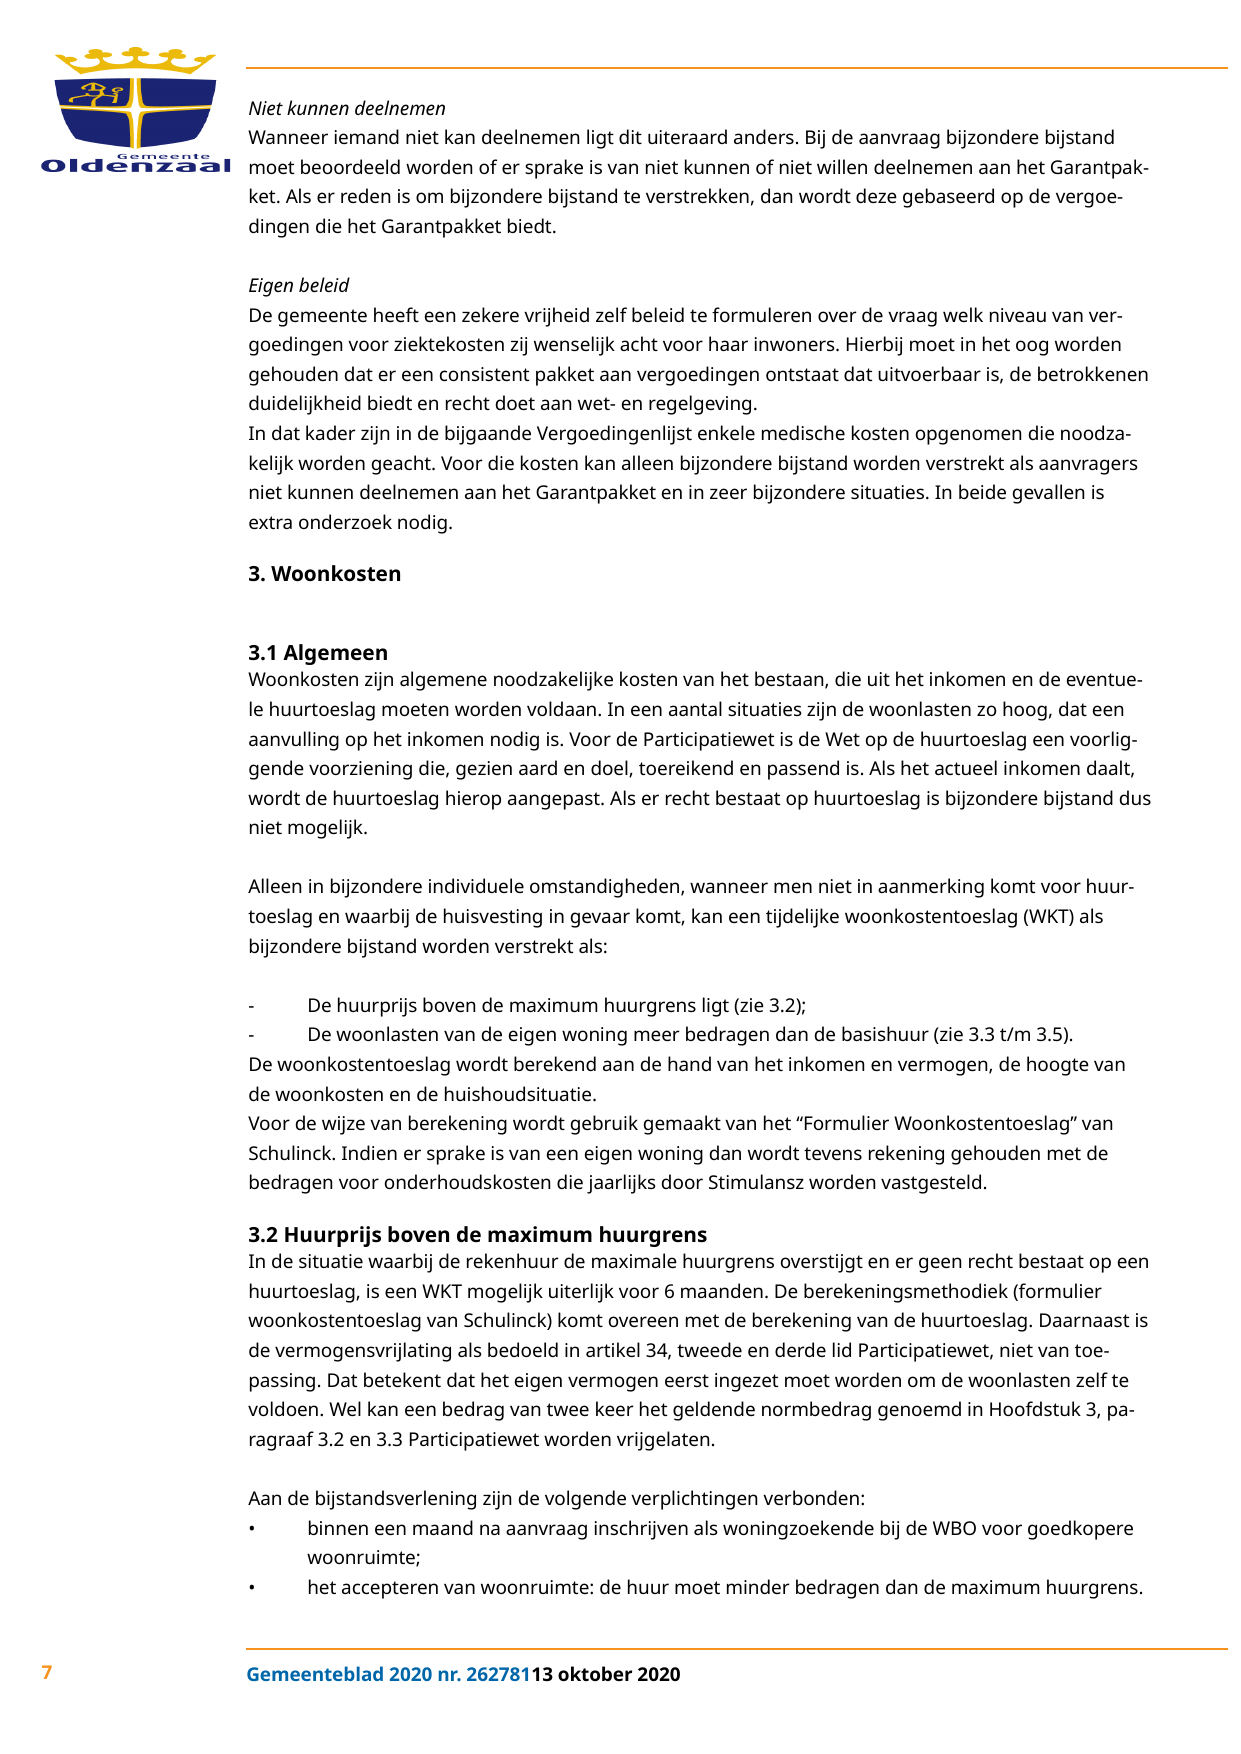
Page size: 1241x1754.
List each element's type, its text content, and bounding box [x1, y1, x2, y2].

text Wanneer iemand niet kan deelnemen ligt dit uiteraard anders. Bij de aanvraag bijzondere bijstand moet beoordeeld worden of er sprake is van niet kunnen of niet willen deelnemen aan het Garantpak-ket. Als er reden is om bijzondere bijstand te verstrekken, dan wordt deze gebaseerd op de vergoe-dingen die het Garantpakket biedt. [248, 124, 1152, 239]
list De huurprijs boven de maximum huurgrens ligt (zie 3.2); [248, 992, 1152, 1018]
picture [41, 47, 231, 172]
text Voor de wijze van berekening wordt gebruik gemaakt van het “Formulier Woonkostentoeslag” van Schulinck. Indien er sprake is van een eigen woning dan wordt tevens rekening gehouden met de bedragen voor onderhoudskosten die jaarlijks door Stimulansz worden vastgesteld. [248, 1110, 1152, 1195]
text De gemeente heeft een zekere vrijheid zelf beleid te formuleren over de vraag welk niveau van ver-goedingen voor ziektekosten zij wenselijk acht voor haar inwoners. Hierbij moet in het oog worden gehouden dat er een consistent pakket aan vergoedingen ontstaat dat uitvoerbaar is, de betrokkenen duidelijkheid biedt en recht doet aan wet- en regelgeving. [248, 302, 1152, 416]
text Alleen in bijzondere individuele omstandigheden, wanneer men niet in aanmerking komt voor huur-toeslag en waarbij de huisvesting in gevaar komt, kan een tijdelijke woonkostentoeslag (WKT) als bijzondere bijstand worden verstrekt als: [248, 874, 1152, 959]
text Niet kunnen deelnemen [248, 95, 1152, 121]
text In de situatie waarbij de rekenhuur de maximale huurgrens overstijgt en er geen recht bestaat op een huurtoeslag, is een WKT mogelijk uiterlijk voor 6 maanden. De berekeningsmethodiek (formulier woonkostentoeslag van Schulinck) komt overeen met de berekening van de huurtoeslag. Daarnaast is de vermogensvrijlating als bedoeld in artikel 34, tweede en derde lid Participatiewet, niet van toe-passing. Dat betekent dat het eigen vermogen eerst ingezet moet worden om de woonlasten zelf te voldoen. Wel kan een bedrag van twee keer het geldende normbedrag genoemd in Hoofdstuk 3, pa-ragraaf 3.2 en 3.3 Participatiewet worden vrijgelaten. [248, 1248, 1152, 1452]
text 3. Woonkosten [248, 559, 1152, 588]
list binnen een maand na aanvraag inschrijven als woningzoekende bij de WBO voor goedkopere woonruimte; [248, 1515, 1152, 1570]
text In dat kader zijn in de bijgaande Vergoedingenlijst enkele medische kosten opgenomen die noodza-kelijk worden geacht. Voor die kosten kan alleen bijzondere bijstand worden verstrekt als aanvragers niet kunnen deelnemen aan het Garantpakket en in zeer bijzondere situaties. In beide gevallen is extra onderzoek nodig. [248, 420, 1152, 535]
text 3.1 Algemeen [248, 638, 1152, 667]
list De woonlasten van de eigen woning meer bedragen dan de basishuur (zie 3.3 t/m 3.5). [248, 1022, 1152, 1047]
text De woonkostentoeslag wordt berekend aan de hand van het inkomen en vermogen, de hoogte van de woonkosten en de huishoudsituatie. [248, 1051, 1152, 1107]
text Aan de bijstandsverlening zijn de volgende verplichtingen verbonden: [248, 1485, 1152, 1511]
list het accepteren van woonruimte: de huur moet minder bedragen dan de maximum huurgrens. [248, 1574, 1152, 1599]
text Eigen beleid [248, 272, 1152, 298]
text Woonkosten zijn algemene noodzakelijke kosten van het bestaan, die uit het inkomen en de eventue-le huurtoeslag moeten worden voldaan. In een aantal situaties zijn de woonlasten zo hoog, dat een aanvulling op het inkomen nodig is. Voor de Participatiewet is de Wet op de huurtoeslag een voorlig-gende voorziening die, gezien aard en doel, toereikend en passend is. Als het actueel inkomen daalt, wordt de huurtoeslag hierop aangepast. Als er recht bestaat op huurtoeslag is bijzondere bijstand dus niet mogelijk. [248, 667, 1152, 840]
text 3.2 Huurprijs boven de maximum huurgrens [248, 1220, 1152, 1248]
